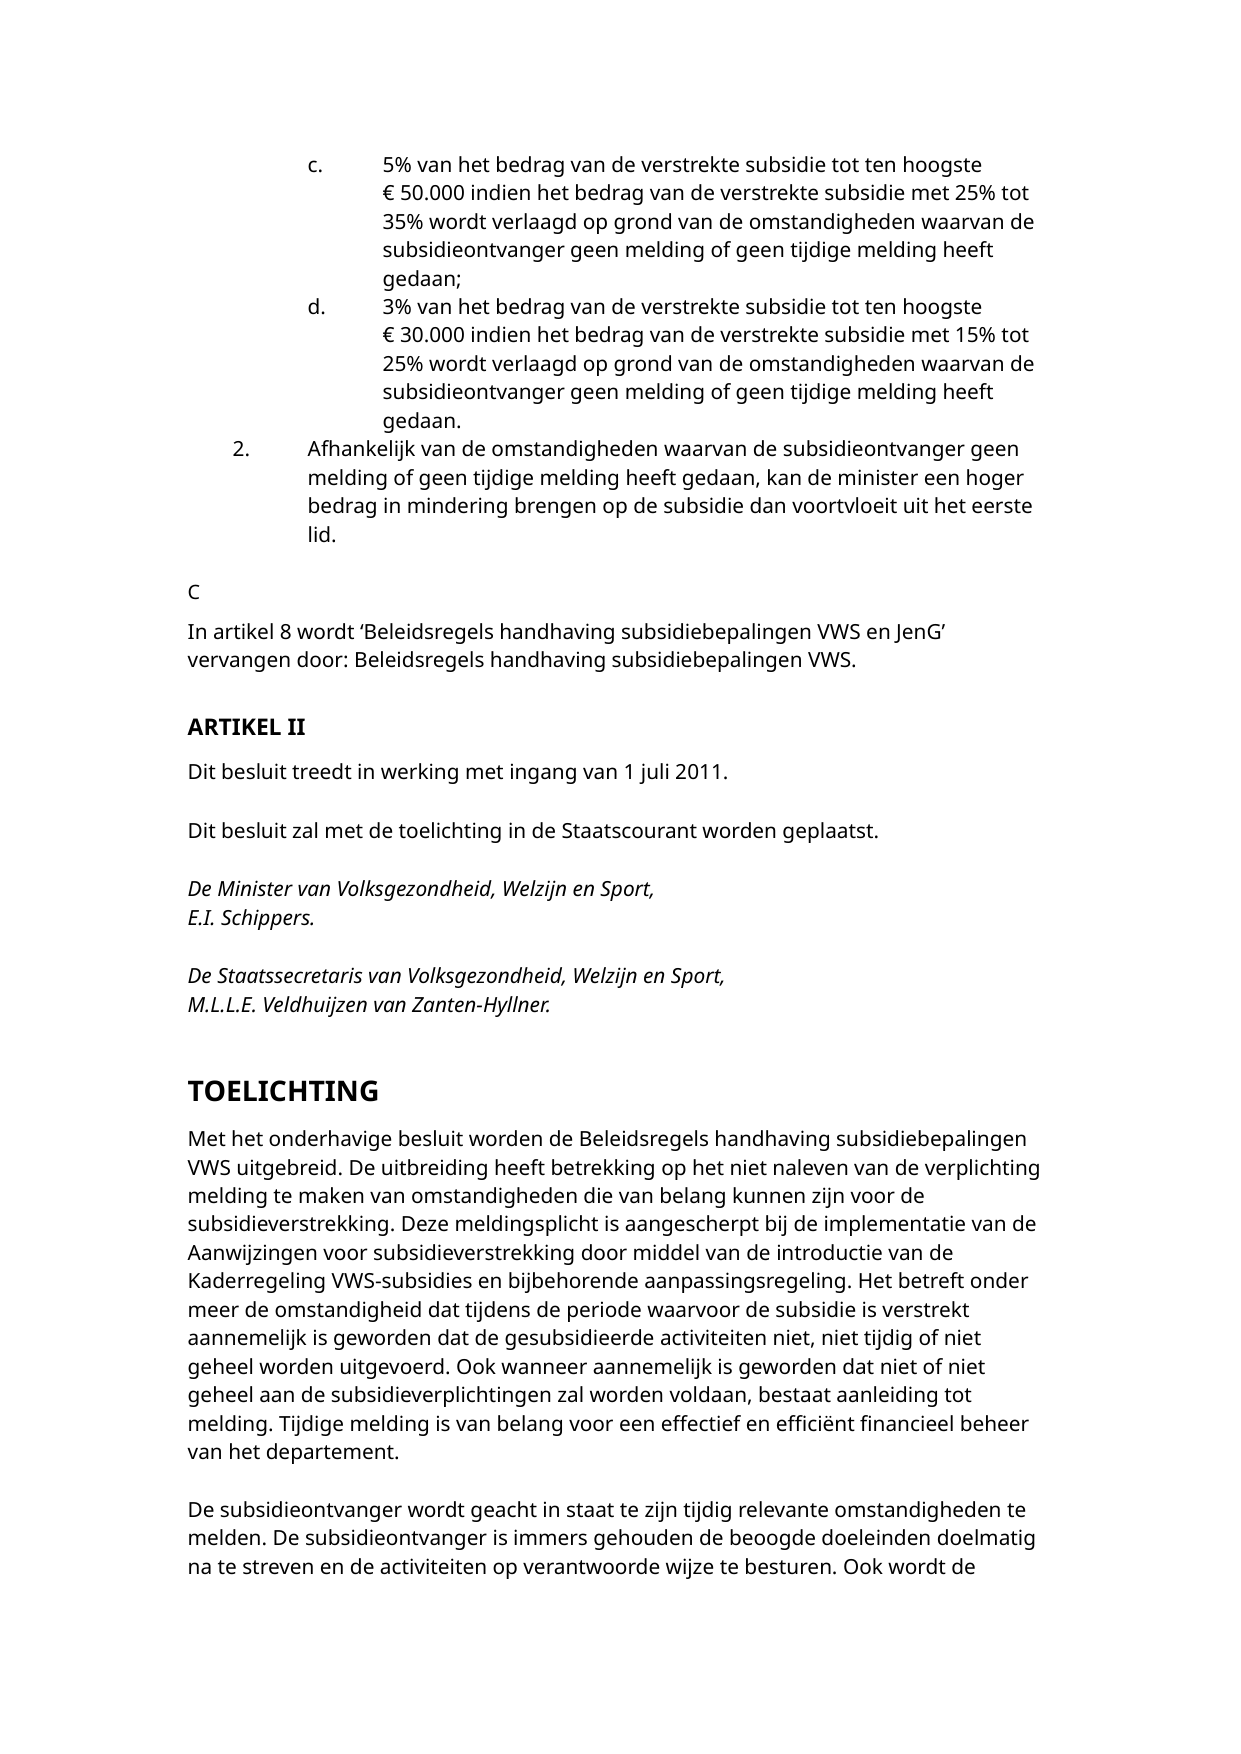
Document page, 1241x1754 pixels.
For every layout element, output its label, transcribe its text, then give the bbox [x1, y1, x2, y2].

list Afhankelijk van de omstandigheden waarvan de subsidieontvanger geen melding of geen tijdige melding heeft gedaan, kan de minister een hoger bedrag in mindering brengen op de subsidie dan voortvloeit uit het eerste lid. [232, 434, 1053, 548]
text E.I. Schippers. [187, 903, 1053, 931]
text Met het onderhavige besluit worden de Beleidsregels handhaving subsidiebepalingen VWS uitgebreid. De uitbreiding heeft betrekking op het niet naleven van de verplichting melding te maken van omstandigheden die van belang kunnen zijn voor de subsidieverstrekking. Deze meldingsplicht is aangescherpt bij de implementatie van de Aanwijzingen voor subsidieverstrekking door middel van de introductie van de Kaderregeling VWS-subsidies en bijbehorende aanpassingsregeling. Het betreft onder meer de omstandigheid dat tijdens de periode waarvoor de subsidie is verstrekt aannemelijk is geworden dat de gesubsidieerde activiteiten niet, niet tijdig of niet geheel worden uitgevoerd. Ook wanneer aannemelijk is geworden dat niet of niet geheel aan de subsidieverplichtingen zal worden voldaan, bestaat aanleiding tot melding. Tijdige melding is van belang voor een effectief en efficiënt financieel beheer van het departement. [187, 1124, 1053, 1466]
subtitle ARTIKEL II [187, 711, 1053, 742]
text De Minister van Volksgezondheid, Welzijn en Sport, [187, 874, 1053, 903]
text M.L.L.E. Veldhuijzen van Zanten-Hyllner. [187, 990, 1053, 1018]
list 3% van het bedrag van de verstrekte subsidie tot ten hoogste € 30.000 indien het bedrag van de verstrekte subsidie met 15% tot 25% wordt verlaagd op grond van de omstandigheden waarvan de subsidieontvanger geen melding of geen tijdige melding heeft gedaan. [307, 292, 1053, 434]
text De Staatssecretaris van Volksgezondheid, Welzijn en Sport, [187, 961, 1053, 990]
text De subsidieontvanger wordt geacht in staat te zijn tijdig relevante omstandigheden te melden. De subsidieontvanger is immers gehouden de beoogde doeleinden doelmatig na te streven en de activiteiten op verantwoorde wijze te besturen. Ook wordt de [187, 1495, 1053, 1580]
subtitle TOELICHTING [187, 1071, 1053, 1109]
text Dit besluit treedt in werking met ingang van 1 juli 2011. [187, 757, 1053, 786]
list 5% van het bedrag van de verstrekte subsidie tot ten hoogste € 50.000 indien het bedrag van de verstrekte subsidie met 25% tot 35% wordt verlaagd op grond van de omstandigheden waarvan de subsidieontvanger geen melding of geen tijdige melding heeft gedaan; [307, 150, 1053, 292]
text In artikel 8 wordt ‘Beleidsregels handhaving subsidiebepalingen VWS en JenG’ vervangen door: Beleidsregels handhaving subsidiebepalingen VWS. [187, 617, 1053, 674]
text C [187, 578, 1053, 605]
text Dit besluit zal met de toelichting in de Staatscourant worden geplaatst. [187, 816, 1053, 844]
